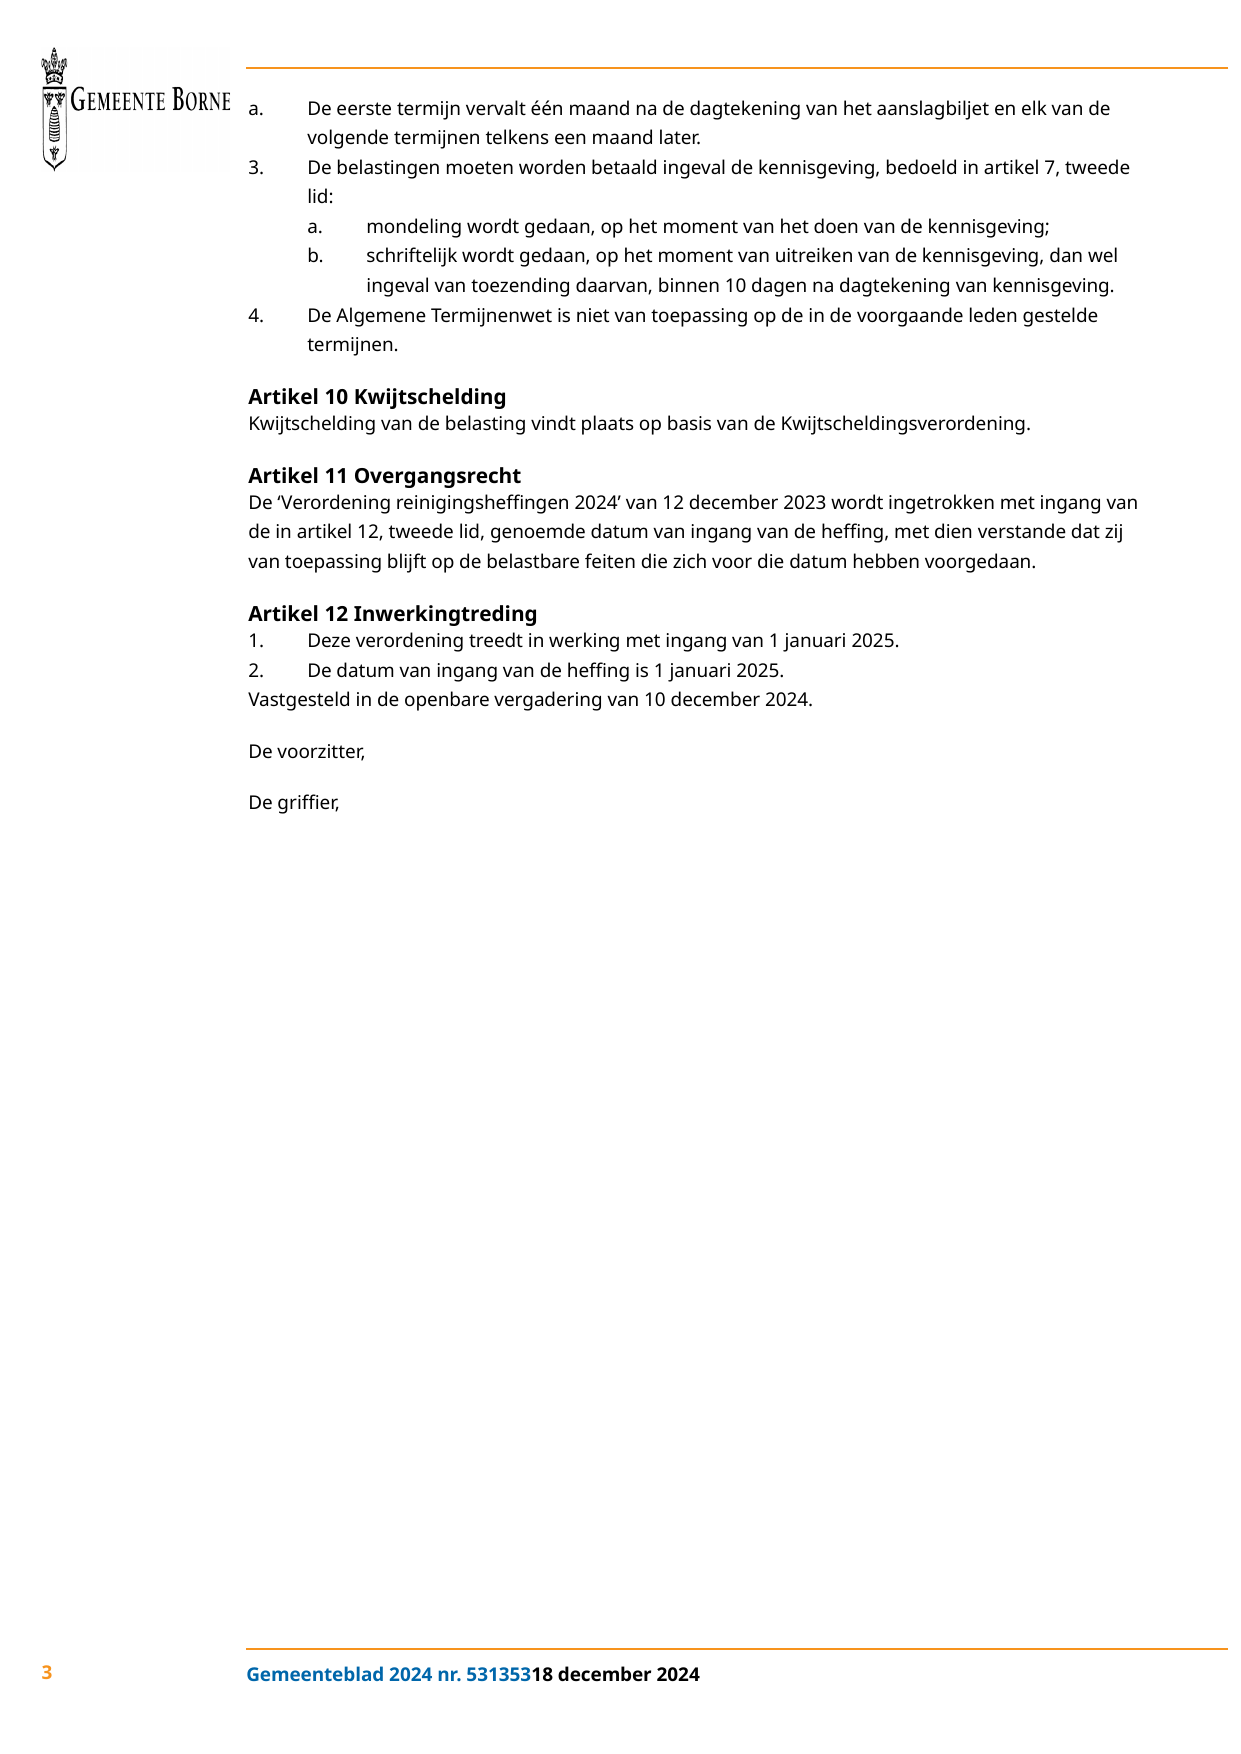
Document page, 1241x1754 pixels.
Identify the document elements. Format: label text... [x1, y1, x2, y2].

list De belastingen moeten worden betaald ingeval de kennisgeving, bedoeld in artikel 7, tweede lid: [248, 154, 1152, 209]
list De Algemene Termijnenwet is niet van toepassing op de in de voorgaande leden gestelde termijnen. [248, 302, 1152, 357]
list De datum van ingang van de heffing is 1 januari 2025. [248, 657, 1152, 682]
text Vastgesteld in de openbare vergadering van 10 december 2024. [248, 686, 1152, 712]
text De ‘Verordening reinigingsheffingen 2024’ van 12 december 2023 wordt ingetrokken met ingang van de in artikel 12, tweede lid, genoemde datum van ingang van de heffing, met dien verstande dat zij van toepassing blijft op de belastbare feiten die zich voor die datum hebben voorgedaan. [248, 489, 1152, 574]
list De eerste termijn vervalt één maand na de dagtekening van het aanslagbiljet en elk van de volgende termijnen telkens een maand later. [248, 95, 1152, 150]
text De griffier, [248, 789, 1152, 815]
text Artikel 12 Inwerkingtreding [248, 599, 1152, 627]
picture [41, 47, 231, 172]
text Artikel 11 Overgangsrecht [248, 461, 1152, 489]
text De voorzitter, [248, 738, 1152, 763]
text Artikel 10 Kwijtschelding [248, 382, 1152, 410]
list Deze verordening treedt in werking met ingang van 1 januari 2025. [248, 627, 1152, 653]
list mondeling wordt gedaan, op het moment van het doen van de kennisgeving; [307, 213, 1152, 239]
text Kwijtschelding van de belasting vindt plaats op basis van de Kwijtscheldingsverordening. [248, 410, 1152, 436]
list schriftelijk wordt gedaan, op het moment van uitreiken van de kennisgeving, dan wel ingeval van toezending daarvan, binnen 10 dagen na dagtekening van kennisgeving. [307, 243, 1152, 298]
